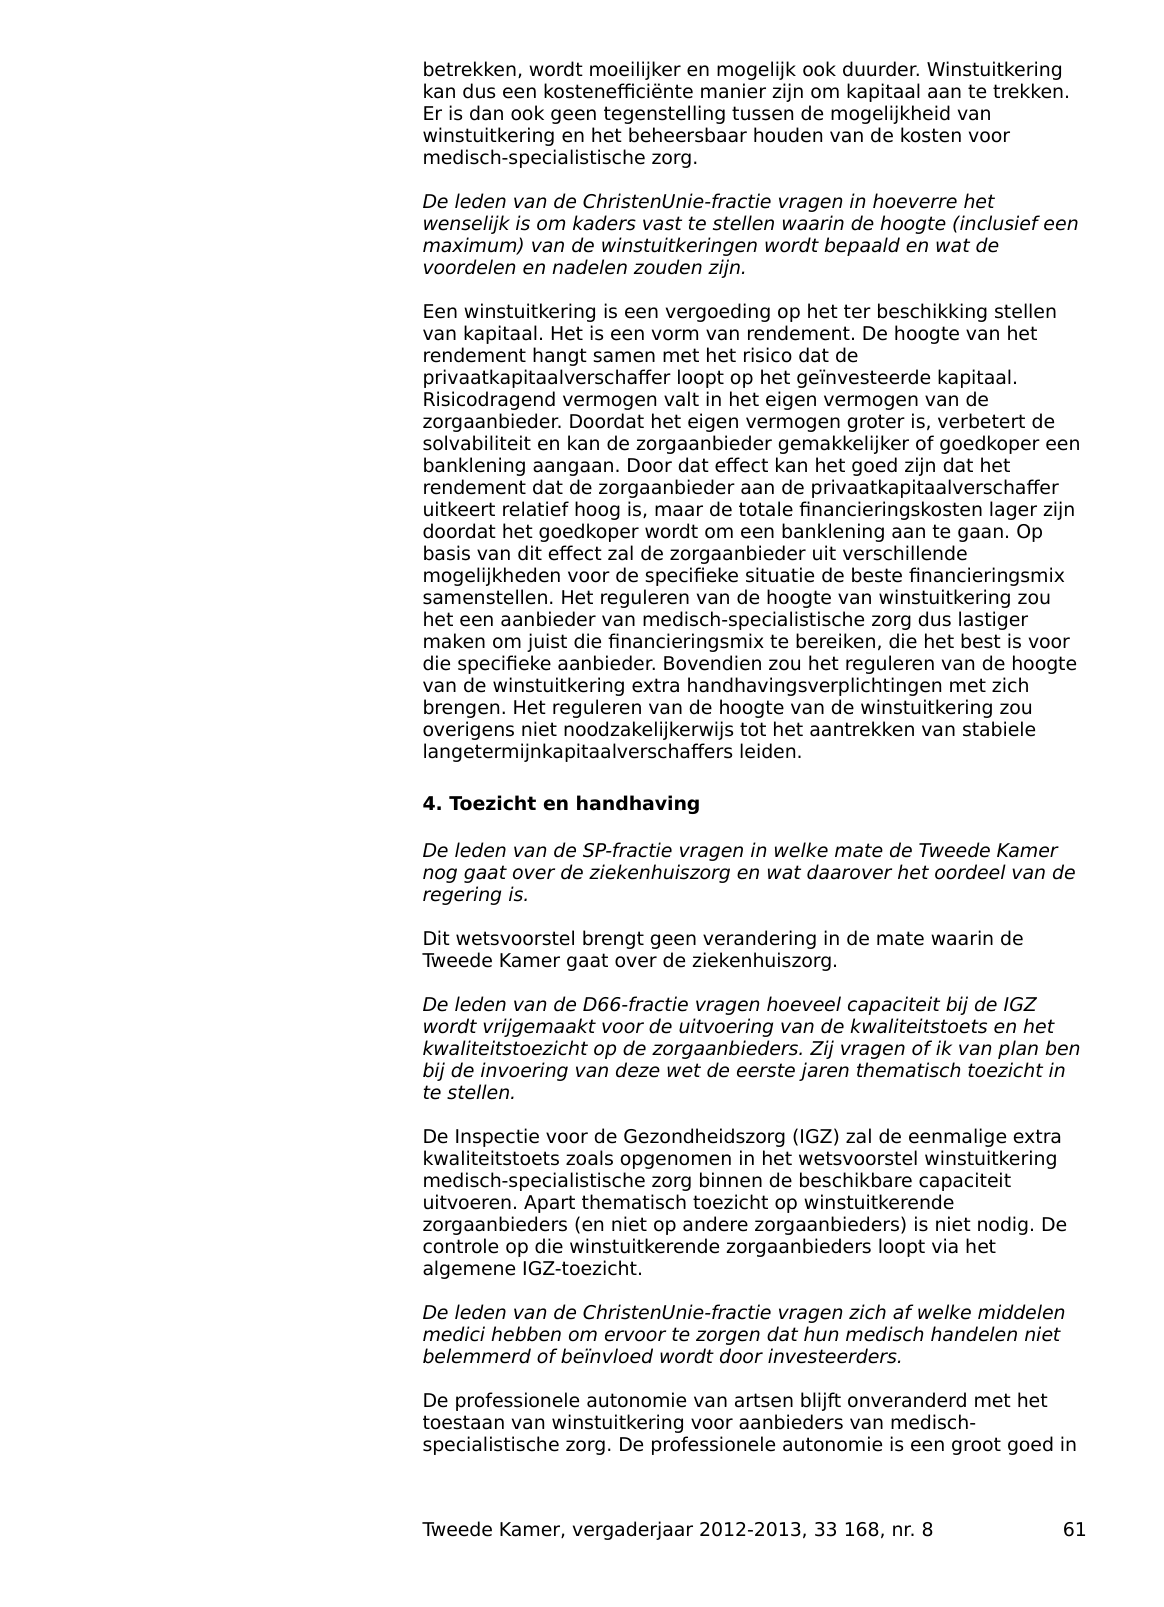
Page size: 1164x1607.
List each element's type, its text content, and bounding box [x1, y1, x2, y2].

text De leden van de SP-fractie vragen in welke mate de Tweede Kamer nog gaat over de ziekenhuiszorg en wat daarover het oordeel van de regering is. [422, 840, 1087, 906]
text De Inspectie voor de Gezondheidszorg (IGZ) zal de eenmalige extra kwaliteitstoets zoals opgenomen in het wetsvoorstel winstuitkering medisch-specialistische zorg binnen de beschikbare capaciteit uitvoeren. Apart thematisch toezicht op winstuitkerende zorgaanbieders (en niet op andere zorgaanbieders) is niet nodig. De controle op die winstuitkerende zorgaanbieders loopt via het algemene IGZ-toezicht. [422, 1126, 1087, 1280]
text De professionele autonomie van artsen blijft onveranderd met het toestaan van winstuitkering voor aanbieders van medisch-specialistische zorg. De professionele autonomie is een groot goed in [422, 1390, 1087, 1456]
text De leden van de ChristenUnie-fractie vragen in hoeverre het wenselijk is om kaders vast te stellen waarin de hoogte (inclusief een maximum) van de winstuitkeringen wordt bepaald en wat de voordelen en nadelen zouden zijn. [422, 191, 1087, 279]
text Dit wetsvoorstel brengt geen verandering in de mate waarin de Tweede Kamer gaat over de ziekenhuiszorg. [422, 928, 1087, 972]
subtitle 4. Toezicht en handhaving [422, 793, 1087, 815]
text De leden van de ChristenUnie-fractie vragen zich af welke middelen medici hebben om ervoor te zorgen dat hun medisch handelen niet belemmerd of beïnvloed wordt door investeerders. [422, 1302, 1087, 1368]
text Een winstuitkering is een vergoeding op het ter beschikking stellen van kapitaal. Het is een vorm van rendement. De hoogte van het rendement hangt samen met het risico dat de privaatkapitaalverschaffer loopt op het geïnvesteerde kapitaal. Risicodragend vermogen valt in het eigen vermogen van de zorgaanbieder. Doordat het eigen vermogen groter is, verbetert de solvabiliteit en kan de zorgaanbieder gemakkelijker of goedkoper een banklening aangaan. Door dat effect kan het goed zijn dat het rendement dat de zorgaanbieder aan de privaatkapitaalverschaffer uitkeert relatief hoog is, maar de totale financieringskosten lager zijn doordat het goedkoper wordt om een banklening aan te gaan. Op basis van dit effect zal de zorgaanbieder uit verschillende mogelijkheden voor de specifieke situatie de beste financieringsmix samenstellen. Het reguleren van de hoogte van winstuitkering zou het een aanbieder van medisch-specialistische zorg dus lastiger maken om juist die financieringsmix te bereiken, die het best is voor die specifieke aanbieder. Bovendien zou het reguleren van de hoogte van de winstuitkering extra handhavingsverplichtingen met zich brengen. Het reguleren van de hoogte van de winstuitkering zou overigens niet noodzakelijkerwijs tot het aantrekken van stabiele langetermijnkapitaalverschaffers leiden. [422, 301, 1087, 763]
text De leden van de D66-fractie vragen hoeveel capaciteit bij de IGZ wordt vrijgemaakt voor de uitvoering van de kwaliteitstoets en het kwaliteitstoezicht op de zorgaanbieders. Zij vragen of ik van plan ben bij de invoering van deze wet de eerste jaren thematisch toezicht in te stellen. [422, 994, 1087, 1104]
text betrekken, wordt moeilijker en mogelijk ook duurder. Winstuitkering kan dus een kostenefficiënte manier zijn om kapitaal aan te trekken. Er is dan ook geen tegenstelling tussen de mogelijkheid van winstuitkering en het beheersbaar houden van de kosten voor medisch-specialistische zorg. [422, 59, 1087, 169]
